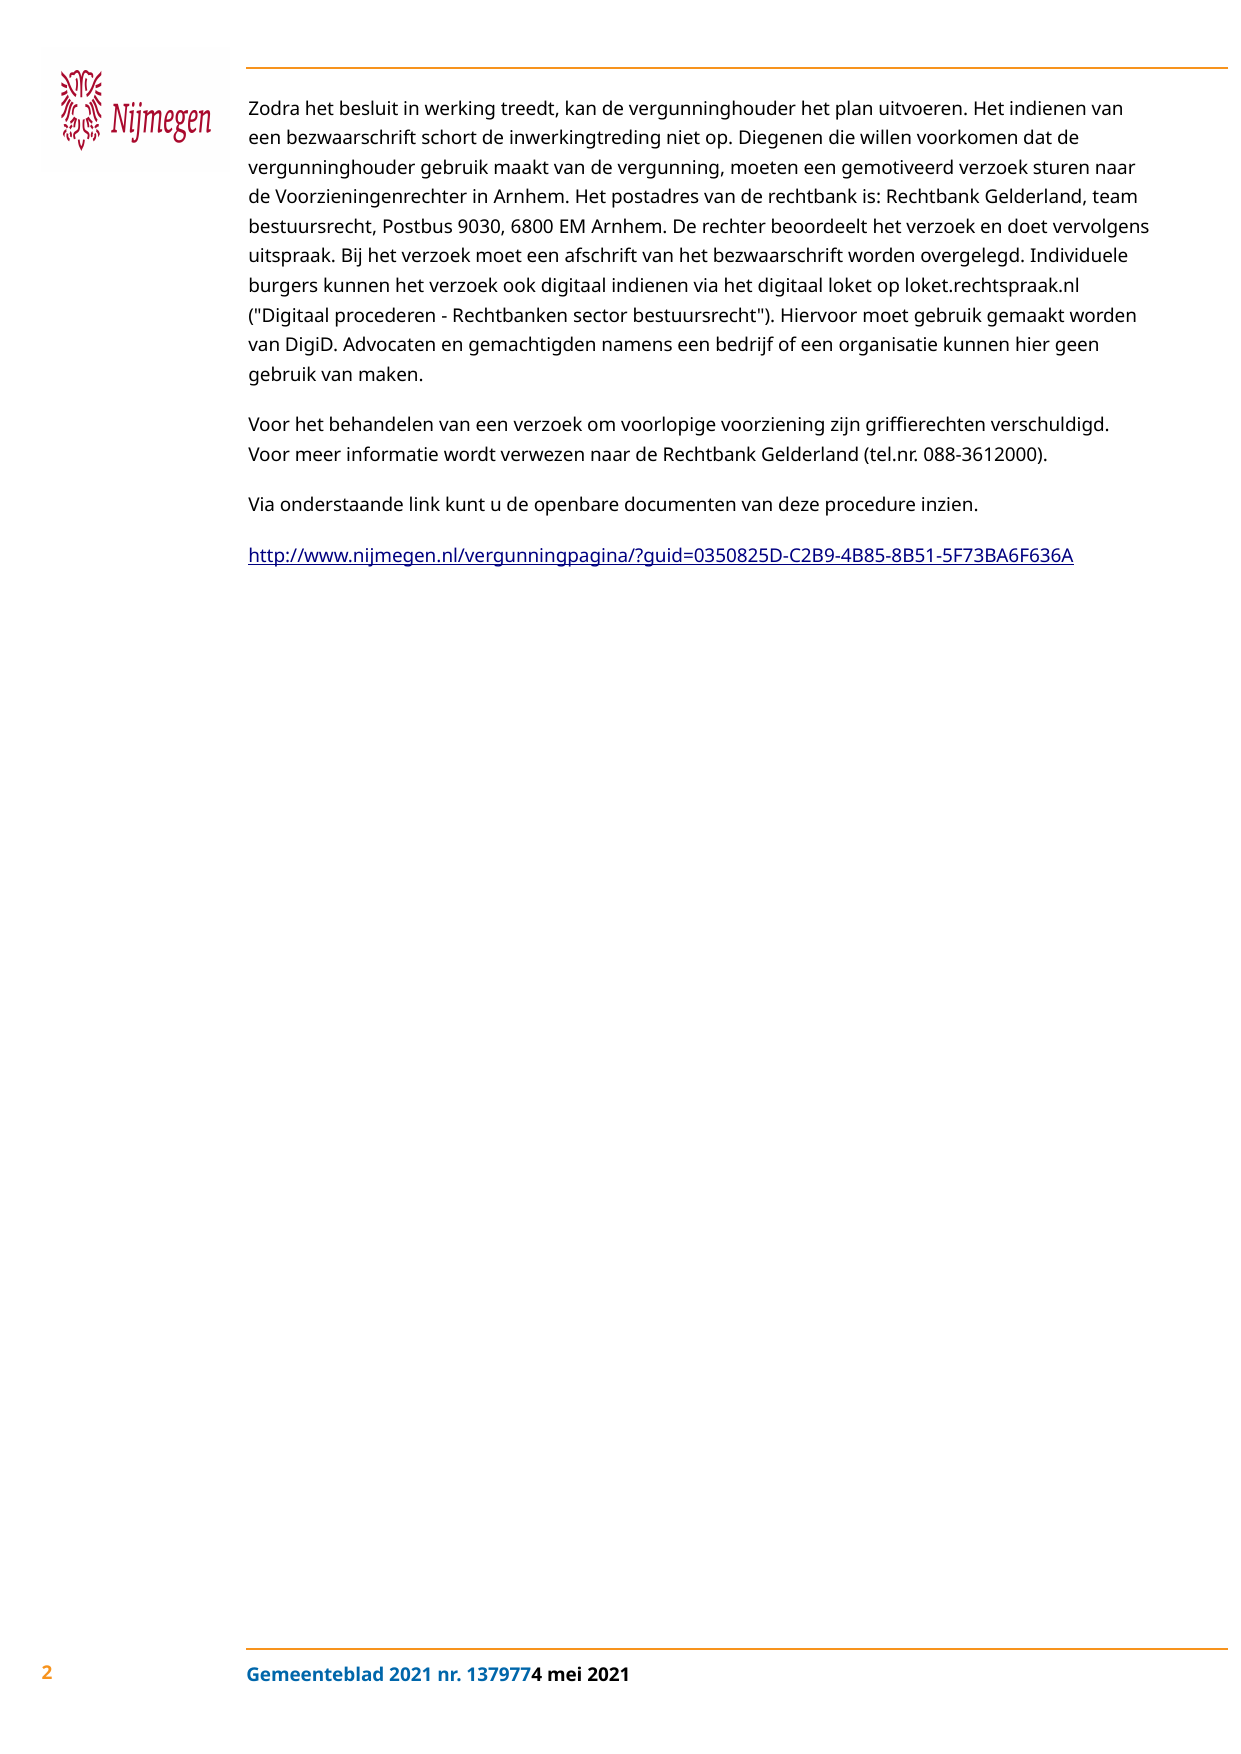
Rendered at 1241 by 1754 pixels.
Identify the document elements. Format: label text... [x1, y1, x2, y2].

text http://www.nijmegen.nl/vergunningpagina/?guid=0350825D-C2B9-4B85-8B51-5F73BA6F636A [248, 542, 1152, 568]
text Voor het behandelen van een verzoek om voorlopige voorziening zijn griffierechten verschuldigd. Voor meer informatie wordt verwezen naar de Rechtbank Gelderland (tel.nr. 088-3612000). [248, 411, 1152, 467]
text Via onderstaande link kunt u de openbare documenten van deze procedure inzien. [248, 491, 1152, 517]
picture [41, 47, 231, 172]
text Zodra het besluit in werking treedt, kan de vergunninghouder het plan uitvoeren. Het indienen van een bezwaarschrift schort de inwerkingtreding niet op. Diegenen die willen voorkomen dat de vergunninghouder gebruik maakt van de vergunning, moeten een gemotiveerd verzoek sturen naar de Voorzieningenrechter in Arnhem. Het postadres van de rechtbank is: Rechtbank Gelderland, team bestuursrecht, Postbus 9030, 6800 EM Arnhem. De rechter beoordeelt het verzoek en doet vervolgens uitspraak. Bij het verzoek moet een afschrift van het bezwaarschrift worden overgelegd. Individuele burgers kunnen het verzoek ook digitaal indienen via het digitaal loket op loket.rechtspraak.nl ("Digitaal procederen - Rechtbanken sector bestuursrecht"). Hiervoor moet gebruik gemaakt worden van DigiD. Advocaten en gemachtigden namens een bedrijf of een organisatie kunnen hier geen gebruik van maken. [248, 95, 1152, 387]
